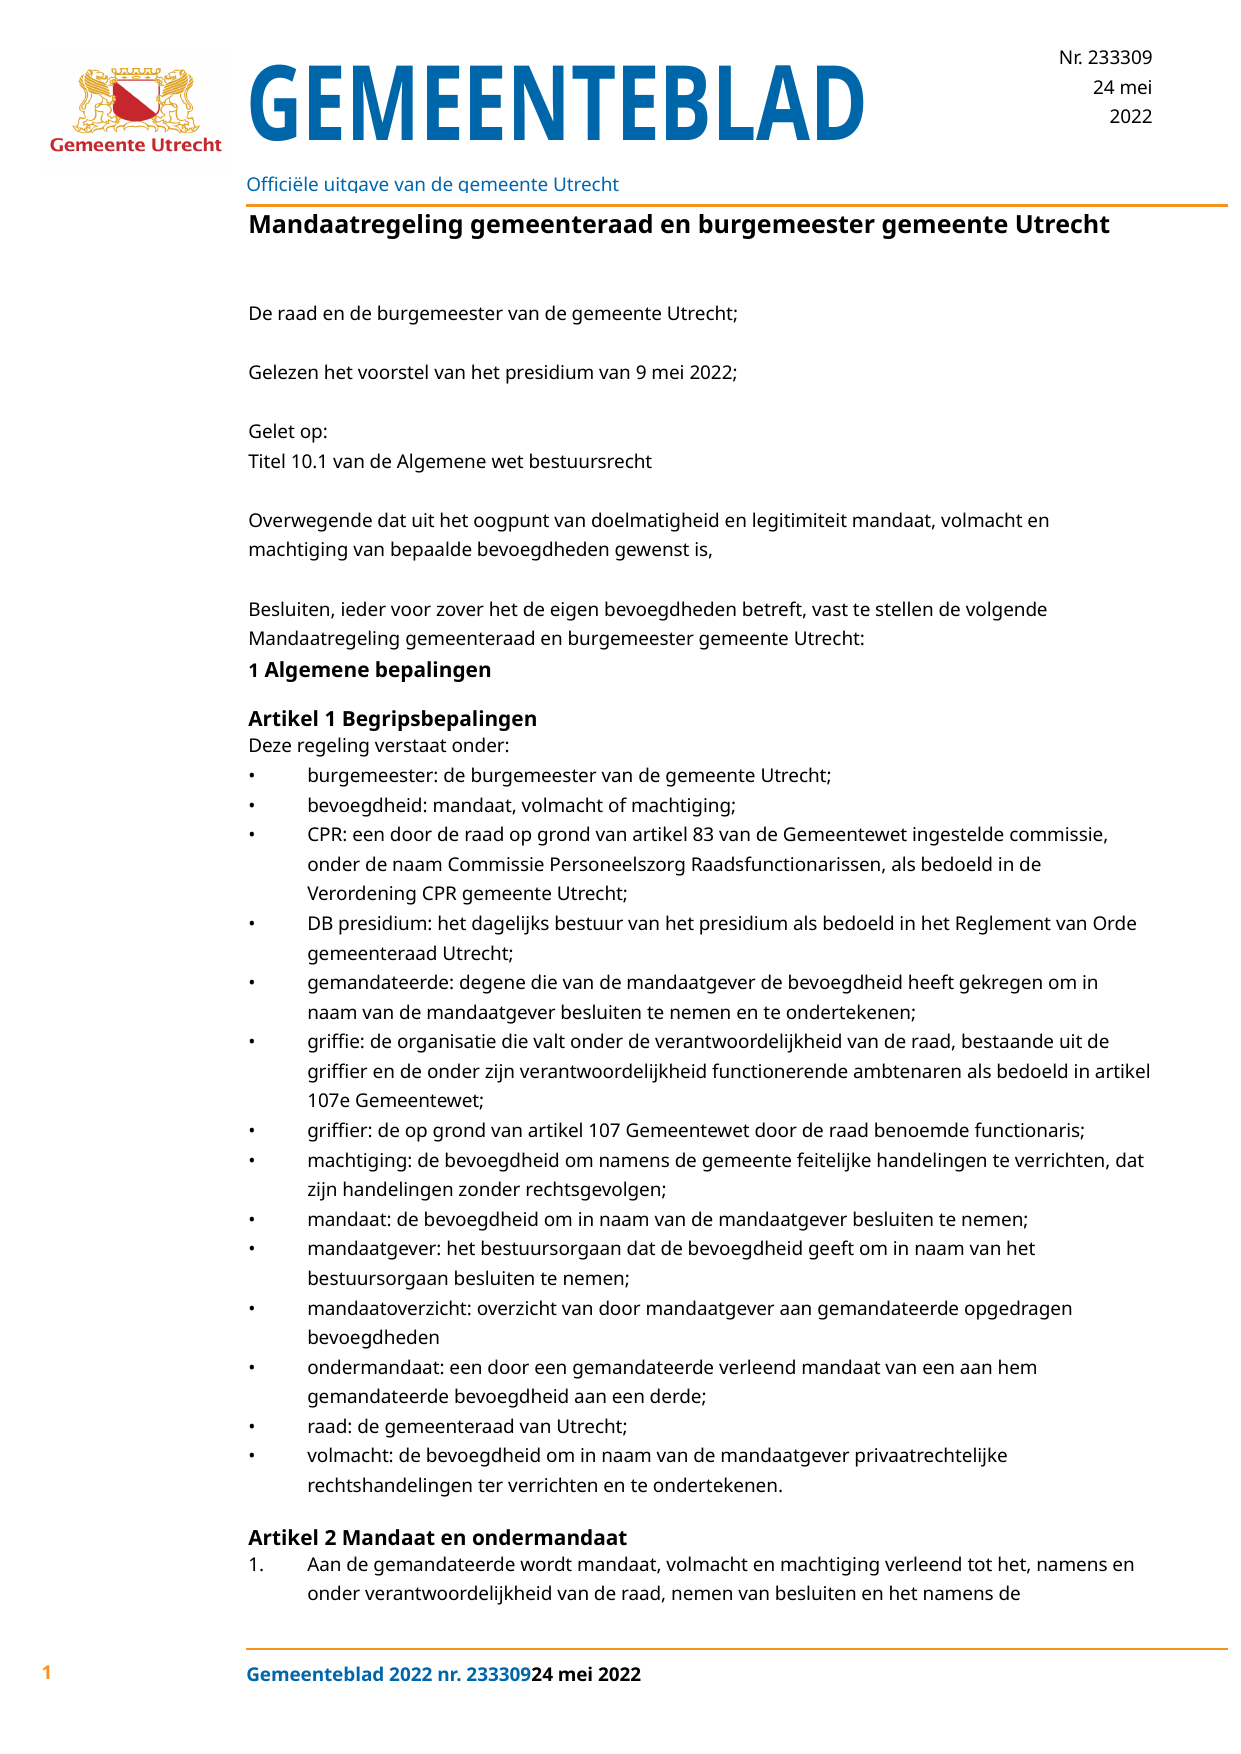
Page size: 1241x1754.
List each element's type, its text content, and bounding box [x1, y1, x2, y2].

list bevoegdheid: mandaat, volmacht of machtiging; [248, 792, 1152, 817]
list machtiging: de bevoegdheid om namens de gemeente feitelijke handelingen te verrichten, dat zijn handelingen zonder rechtsgevolgen; [248, 1147, 1152, 1202]
text De raad en de burgemeester van de gemeente Utrecht; [248, 300, 1152, 326]
list Aan de gemandateerde wordt mandaat, volmacht en machtiging verleend tot het, namens en onder verantwoordelijkheid van de raad, nemen van besluiten en het namens de [248, 1551, 1152, 1606]
text Deze regeling verstaat onder: [248, 733, 1152, 758]
list griffie: de organisatie die valt onder de verantwoordelijkheid van de raad, bestaande uit de griffier en de onder zijn verantwoordelijkheid functionerende ambtenaren als bedoeld in artikel 107e Gemeentewet; [248, 1028, 1152, 1113]
text Gelet op: [248, 418, 1152, 444]
text Titel 10.1 van de Algemene wet bestuursrecht [248, 448, 1152, 473]
list griffier: de op grond van artikel 107 Gemeentewet door de raad benoemde functionaris; [248, 1117, 1152, 1143]
list volmacht: de bevoegdheid om in naam van de mandaatgever privaatrechtelijke rechtshandelingen ter verrichten en te ondertekenen. [248, 1443, 1152, 1498]
list CPR: een door de raad op grond van artikel 83 van de Gemeentewet ingestelde commissie, onder de naam Commissie Personeelszorg Raadsfunctionarissen, als bedoeld in de Verordening CPR gemeente Utrecht; [248, 821, 1152, 906]
list mandaatgever: het bestuursorgaan dat de bevoegdheid geeft om in naam van het bestuursorgaan besluiten te nemen; [248, 1236, 1152, 1291]
text Artikel 2 Mandaat en ondermandaat [248, 1523, 1152, 1551]
list raad: de gemeenteraad van Utrecht; [248, 1413, 1152, 1439]
list gemandateerde: degene die van de mandaatgever de bevoegdheid heeft gekregen om in naam van de mandaatgever besluiten te nemen en te ondertekenen; [248, 969, 1152, 1024]
text Overwegende dat uit het oogpunt van doelmatigheid en legitimiteit mandaat, volmacht en machtiging van bepaalde bevoegdheden gewenst is, [248, 507, 1152, 562]
list mandaat: de bevoegdheid om in naam van de mandaatgever besluiten te nemen; [248, 1206, 1152, 1232]
text Gelezen het voorstel van het presidium van 9 mei 2022; [248, 359, 1152, 385]
list DB presidium: het dagelijks bestuur van het presidium als bedoeld in het Reglement van Orde gemeenteraad Utrecht; [248, 910, 1152, 965]
text Besluiten, ieder voor zover het de eigen bevoegdheden betreft, vast te stellen de volgende Mandaatregeling gemeenteraad en burgemeester gemeente Utrecht: [248, 596, 1152, 651]
text Mandaatregeling gemeenteraad en burgemeester gemeente Utrecht [248, 207, 1152, 241]
list burgemeester: de burgemeester van de gemeente Utrecht; [248, 762, 1152, 788]
list ondermandaat: een door een gemandateerde verleend mandaat van een aan hem gemandateerde bevoegdheid aan een derde; [248, 1354, 1152, 1409]
list mandaatoverzicht: overzicht van door mandaatgever aan gemandateerde opgedragen bevoegdheden [248, 1295, 1152, 1350]
text Artikel 1 Begripsbepalingen [248, 704, 1152, 733]
picture [41, 47, 231, 172]
text 1 Algemene bepalingen [248, 655, 1152, 683]
